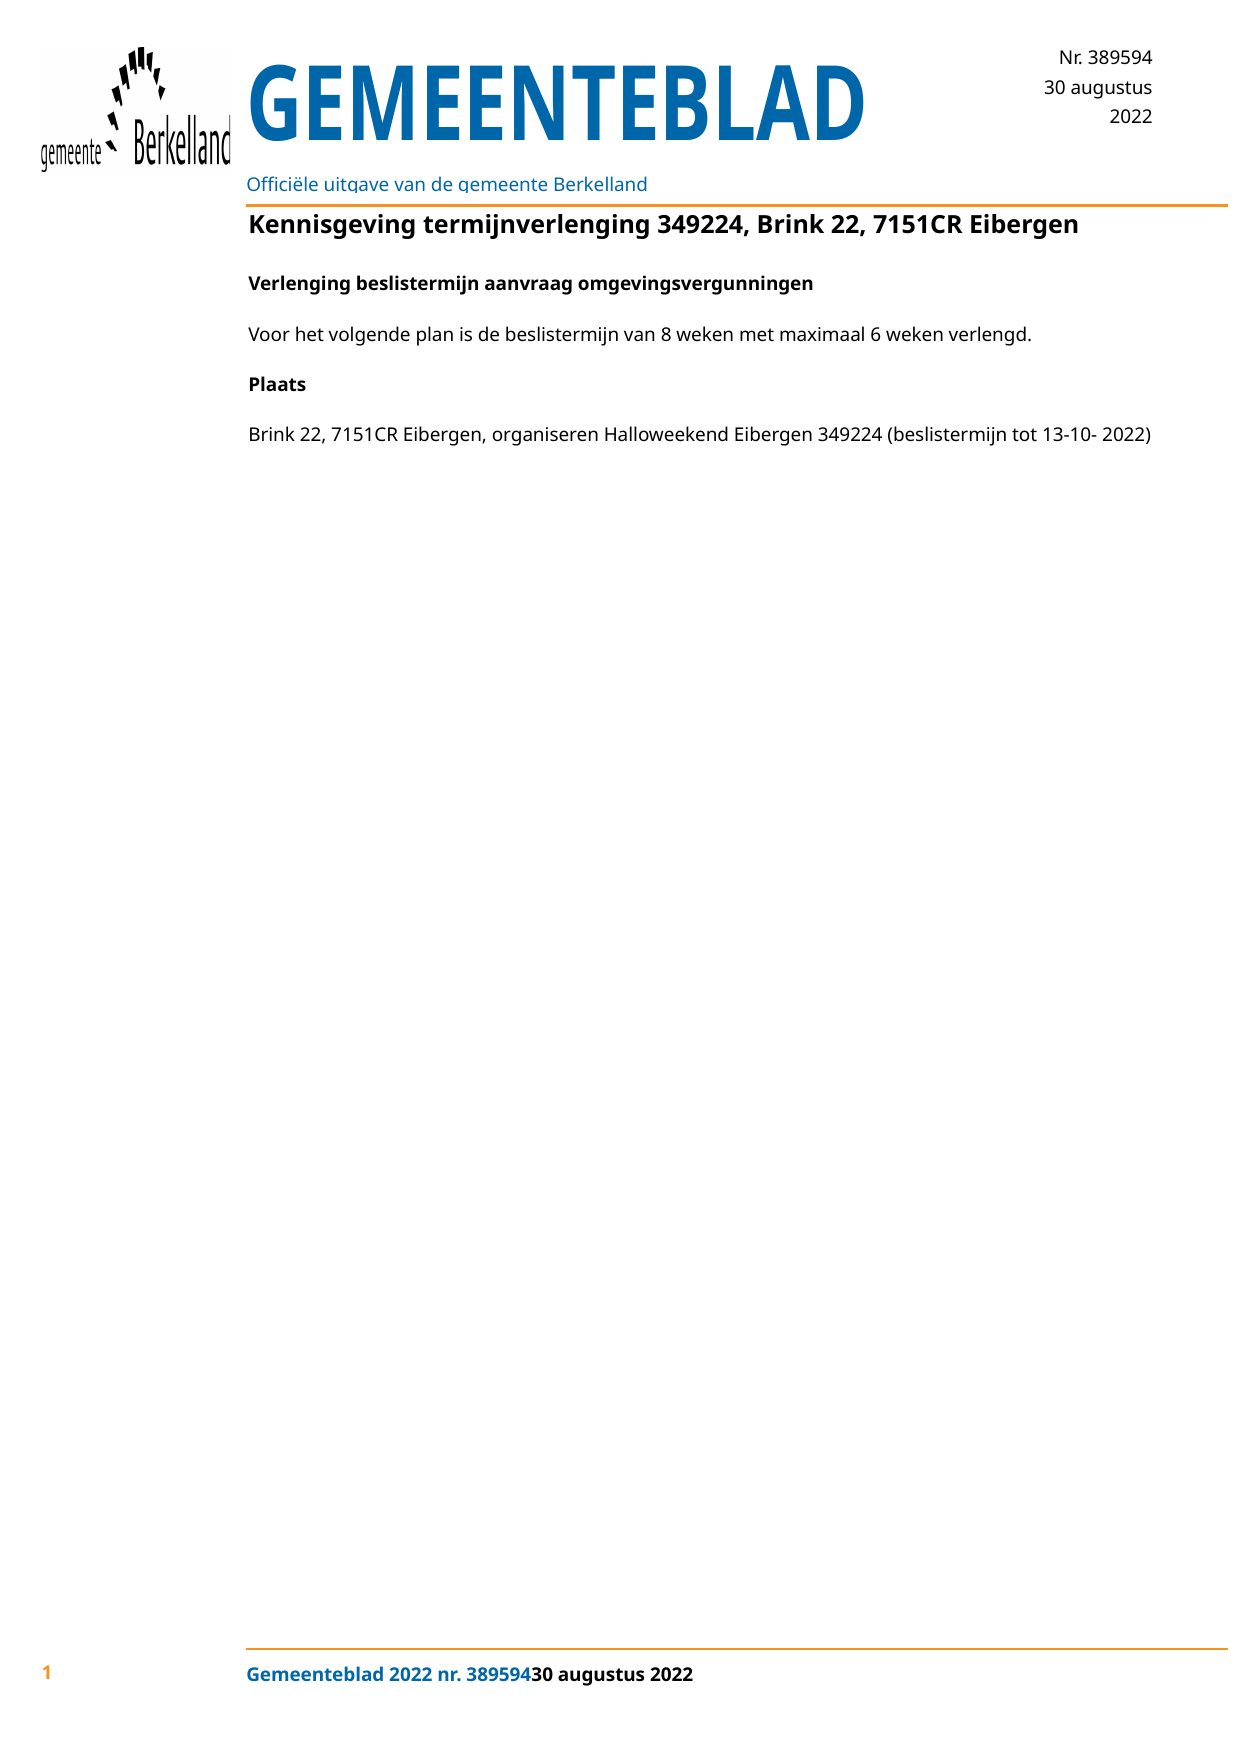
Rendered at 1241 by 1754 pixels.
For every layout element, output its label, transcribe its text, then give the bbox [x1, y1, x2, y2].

text Verlenging beslistermijn aanvraag omgevingsvergunningen [248, 270, 1152, 296]
text Kennisgeving termijnverlenging 349224, Brink 22, 7151CR Eibergen [248, 207, 1152, 241]
text Brink 22, 7151CR Eibergen, organiseren Halloweekend Eibergen 349224 (beslistermijn tot 13-10- 2022) [248, 422, 1152, 447]
picture [41, 47, 231, 172]
text Plaats [248, 371, 1152, 397]
text Voor het volgende plan is de beslistermijn van 8 weken met maximaal 6 weken verlengd. [248, 321, 1152, 346]
